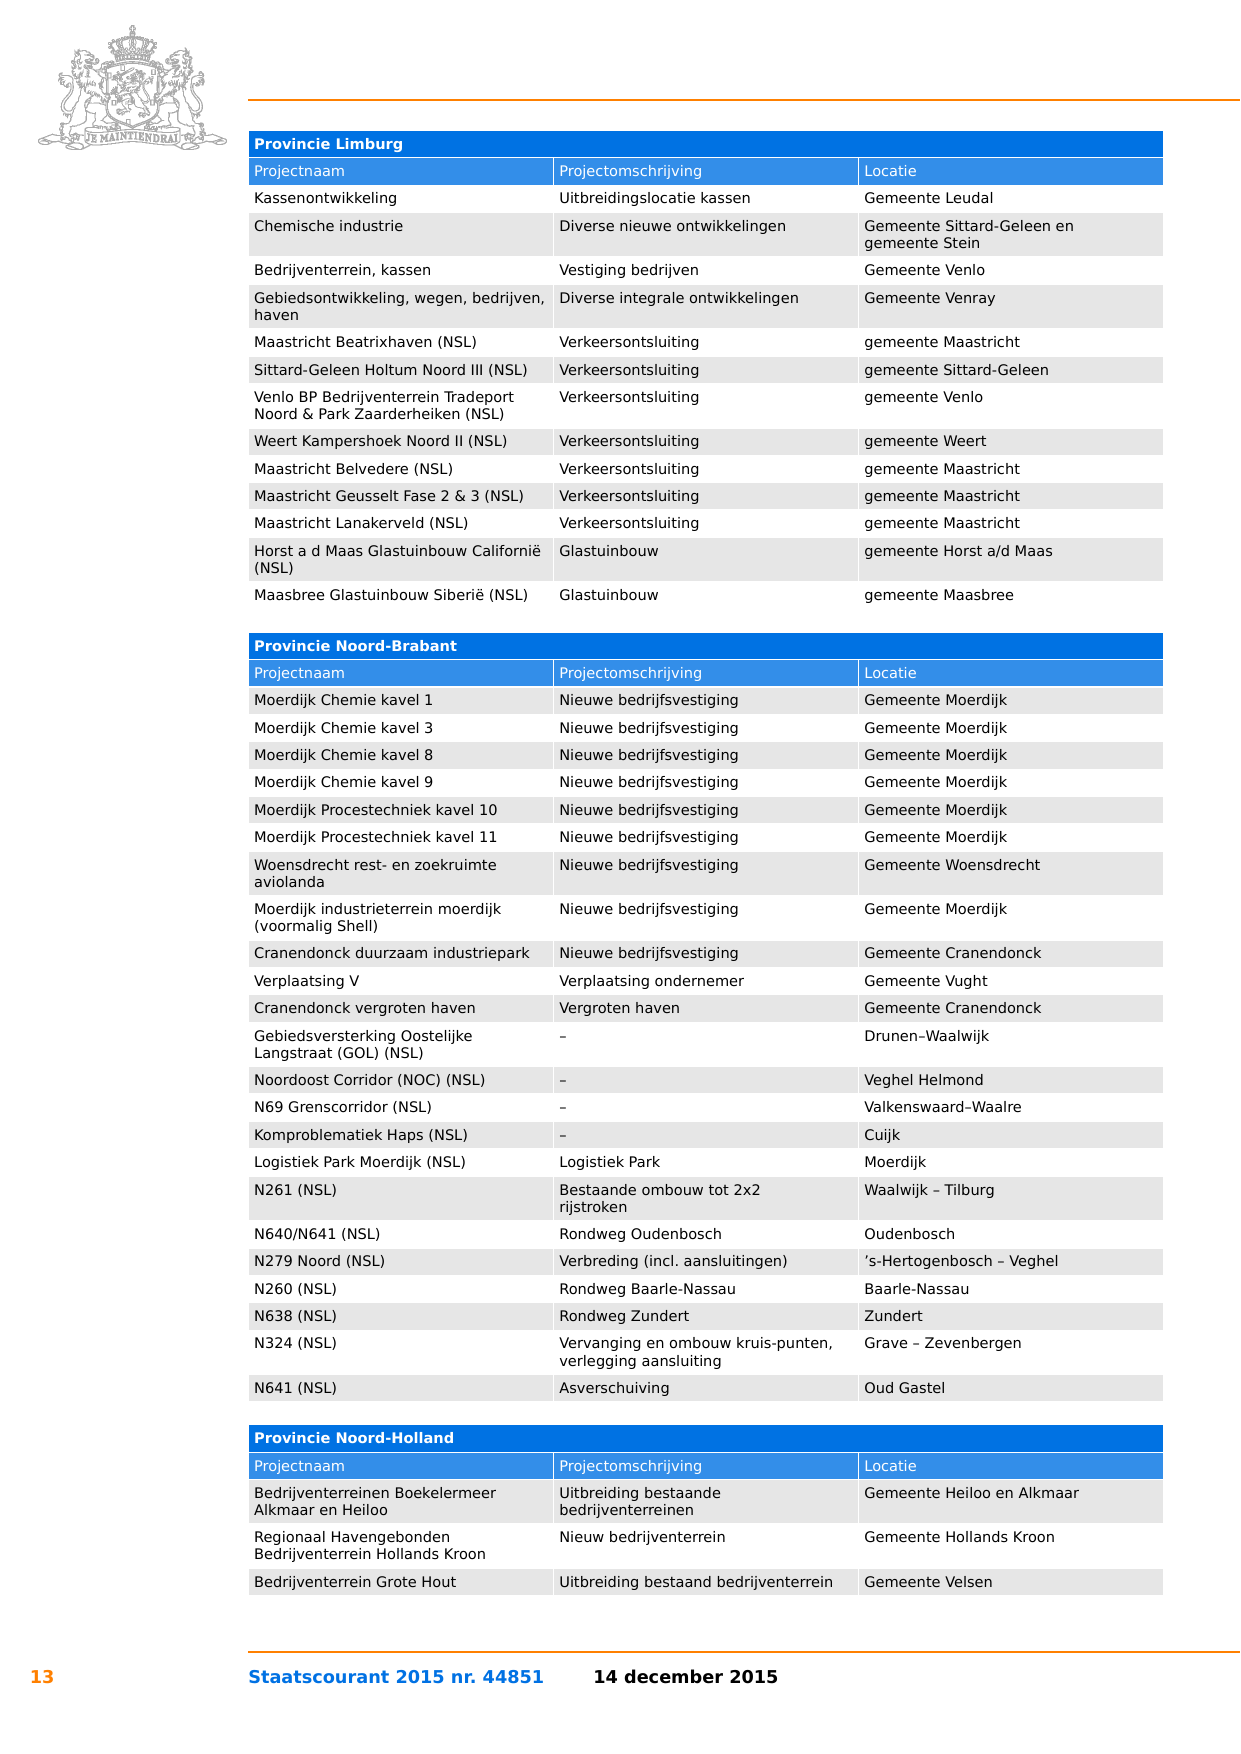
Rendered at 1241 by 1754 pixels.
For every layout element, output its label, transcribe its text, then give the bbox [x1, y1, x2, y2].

table_cell Uitbreiding bestaande bedrijventerreinen [554, 1480, 858, 1523]
table_cell Projectnaam [249, 1453, 553, 1479]
table_cell Moerdijk Procestechniek kavel 11 [249, 825, 553, 851]
table_cell Gemeente Vught [859, 968, 1163, 994]
table_cell Maastricht Lanakerveld (NSL) [249, 511, 553, 537]
table_cell Verkeersontsluiting [554, 456, 858, 482]
table_cell Gemeente Cranendonck [859, 941, 1163, 967]
table_cell Bedrijventerreinen Boekelermeer Alkmaar en Heiloo [249, 1480, 553, 1523]
table_cell Moerdijk Chemie kavel 8 [249, 742, 553, 769]
table_cell gemeente Maastricht [859, 483, 1163, 509]
table_cell gemeente Maasbree [859, 583, 1163, 609]
table_cell Diverse integrale ontwikkelingen [554, 285, 858, 328]
table_cell Locatie [859, 1453, 1163, 1479]
table_cell Verplaatsing V [249, 968, 553, 994]
table_cell Bedrijventerrein Grote Hout [249, 1569, 553, 1595]
table_cell Locatie [859, 158, 1163, 185]
table_cell Cranendonck duurzaam industriepark [249, 941, 553, 967]
table_cell Waalwijk – Tilburg [859, 1177, 1163, 1220]
table_cell – [554, 1023, 858, 1066]
table_cell Nieuwe bedrijfsvestiging [554, 896, 858, 939]
table_cell Nieuw bedrijventerrein [554, 1525, 858, 1568]
table_cell Logistiek Park [554, 1149, 858, 1176]
table_cell Nieuwe bedrijfsvestiging [554, 852, 858, 895]
table_cell Logistiek Park Moerdijk (NSL) [249, 1149, 553, 1176]
table_cell – [554, 1095, 858, 1121]
table_header Provincie Limburg [249, 131, 1163, 157]
table_cell Bedrijventerrein, kassen [249, 258, 553, 284]
table_cell Verplaatsing ondernemer [554, 968, 858, 994]
table_cell Glastuinbouw [554, 583, 858, 609]
table_cell Gemeente Moerdijk [859, 742, 1163, 769]
table_cell Gemeente Moerdijk [859, 825, 1163, 851]
table_cell Gemeente Leudal [859, 186, 1163, 212]
table_cell N260 (NSL) [249, 1276, 553, 1302]
table_cell Gemeente Heiloo en Alkmaar [859, 1480, 1163, 1523]
table_cell Uitbreiding bestaand bedrijventerrein [554, 1569, 858, 1595]
table_cell Gemeente Woensdrecht [859, 852, 1163, 895]
table_cell Moerdijk [859, 1149, 1163, 1176]
table_cell Gemeente Moerdijk [859, 688, 1163, 714]
table_cell N641 (NSL) [249, 1375, 553, 1401]
table_cell gemeente Maastricht [859, 329, 1163, 356]
table_cell Vergroten haven [554, 995, 858, 1022]
table_cell Bestaande ombouw tot 2x2 rijstroken [554, 1177, 858, 1220]
table_cell Nieuwe bedrijfsvestiging [554, 715, 858, 741]
table_cell Gemeente Venlo [859, 258, 1163, 284]
table_cell Verkeersontsluiting [554, 329, 858, 356]
table_cell Glastuinbouw [554, 538, 858, 581]
table_cell Kassenontwikkeling [249, 186, 553, 212]
table_cell Verkeersontsluiting [554, 357, 858, 383]
table_cell ’s-Hertogenbosch – Veghel [859, 1249, 1163, 1275]
table_cell gemeente Venlo [859, 384, 1163, 427]
table_cell Cuijk [859, 1122, 1163, 1148]
table_cell Valkenswaard–Waalre [859, 1095, 1163, 1121]
table_cell Chemische industrie [249, 213, 553, 256]
table_cell gemeente Maastricht [859, 456, 1163, 482]
table_cell N279 Noord (NSL) [249, 1249, 553, 1275]
table_cell Moerdijk Procestechniek kavel 10 [249, 797, 553, 823]
table_cell Cranendonck vergroten haven [249, 995, 553, 1022]
table_cell Moerdijk Chemie kavel 1 [249, 688, 553, 714]
table_cell Gemeente Venray [859, 285, 1163, 328]
table_cell Maasbree Glastuinbouw Siberië (NSL) [249, 583, 553, 609]
table_cell Oud Gastel [859, 1375, 1163, 1401]
table_cell Moerdijk Chemie kavel 3 [249, 715, 553, 741]
table_cell Verkeersontsluiting [554, 384, 858, 427]
table_cell Gemeente Cranendonck [859, 995, 1163, 1022]
table_cell N69 Grenscorridor (NSL) [249, 1095, 553, 1121]
table_cell Verkeersontsluiting [554, 511, 858, 537]
table_cell gemeente Sittard-Geleen [859, 357, 1163, 383]
table_cell Weert Kampershoek Noord II (NSL) [249, 429, 553, 455]
table_cell Gemeente Moerdijk [859, 715, 1163, 741]
table_cell – [554, 1067, 858, 1093]
table_cell Gemeente Moerdijk [859, 797, 1163, 823]
table_cell Gebiedsontwikkeling, wegen, bedrijven, haven [249, 285, 553, 328]
table_cell Nieuwe bedrijfsvestiging [554, 941, 858, 967]
table_cell Grave – Zevenbergen [859, 1331, 1163, 1374]
table_header Provincie Noord-Holland [249, 1425, 1163, 1452]
table_cell gemeente Weert [859, 429, 1163, 455]
table_cell Venlo BP Bedrijventerrein Tradeport Noord & Park Zaarderheiken (NSL) [249, 384, 553, 427]
table_cell N640/N641 (NSL) [249, 1221, 553, 1247]
table_cell Verkeersontsluiting [554, 483, 858, 509]
table_cell Vervanging en ombouw kruis-punten, verlegging aansluiting [554, 1331, 858, 1374]
table_cell Rondweg Baarle-Nassau [554, 1276, 858, 1302]
table_cell Nieuwe bedrijfsvestiging [554, 688, 858, 714]
table_cell gemeente Maastricht [859, 511, 1163, 537]
table_cell – [554, 1122, 858, 1148]
table_cell Sittard-Geleen Holtum Noord III (NSL) [249, 357, 553, 383]
table_header Provincie Noord-Brabant [249, 633, 1163, 659]
table_cell Horst a d Maas Glastuinbouw Californië (NSL) [249, 538, 553, 581]
table_cell Rondweg Oudenbosch [554, 1221, 858, 1247]
table_cell Locatie [859, 660, 1163, 686]
table_cell N324 (NSL) [249, 1331, 553, 1374]
table_cell Projectomschrijving [554, 158, 858, 185]
table_cell Verkeersontsluiting [554, 429, 858, 455]
table_cell Gebiedsversterking Oostelijke Langstraat (GOL) (NSL) [249, 1023, 553, 1066]
table_cell Noordoost Corridor (NOC) (NSL) [249, 1067, 553, 1093]
table_cell Oudenbosch [859, 1221, 1163, 1247]
table_cell Diverse nieuwe ontwikkelingen [554, 213, 858, 256]
table_cell Regionaal Havengebonden Bedrijventerrein Hollands Kroon [249, 1525, 553, 1568]
table_cell Maastricht Beatrixhaven (NSL) [249, 329, 553, 356]
table_cell Veghel Helmond [859, 1067, 1163, 1093]
table_cell Nieuwe bedrijfsvestiging [554, 825, 858, 851]
table_cell Projectomschrijving [554, 1453, 858, 1479]
table_cell Uitbreidingslocatie kassen [554, 186, 858, 212]
table_cell Projectnaam [249, 158, 553, 185]
table_cell Moerdijk Chemie kavel 9 [249, 770, 553, 796]
table_cell Gemeente Moerdijk [859, 770, 1163, 796]
table_cell Nieuwe bedrijfsvestiging [554, 770, 858, 796]
picture [38, 25, 227, 150]
table_cell Rondweg Zundert [554, 1303, 858, 1330]
table_cell Verbreding (incl. aansluitingen) [554, 1249, 858, 1275]
table_cell Gemeente Hollands Kroon [859, 1525, 1163, 1568]
table_cell gemeente Horst a/d Maas [859, 538, 1163, 581]
table_cell N638 (NSL) [249, 1303, 553, 1330]
table_cell Woensdrecht rest- en zoekruimte aviolanda [249, 852, 553, 895]
table_cell Gemeente Velsen [859, 1569, 1163, 1595]
table_cell Nieuwe bedrijfsvestiging [554, 797, 858, 823]
table_cell Asverschuiving [554, 1375, 858, 1401]
table_cell Komproblematiek Haps (NSL) [249, 1122, 553, 1148]
table_cell N261 (NSL) [249, 1177, 553, 1220]
table_cell Drunen–Waalwijk [859, 1023, 1163, 1066]
table_cell Nieuwe bedrijfsvestiging [554, 742, 858, 769]
table_cell Projectnaam [249, 660, 553, 686]
table_cell Zundert [859, 1303, 1163, 1330]
table_cell Gemeente Sittard-Geleen en gemeente Stein [859, 213, 1163, 256]
table_cell Vestiging bedrijven [554, 258, 858, 284]
table_cell Gemeente Moerdijk [859, 896, 1163, 939]
table_cell Maastricht Geusselt Fase 2 & 3 (NSL) [249, 483, 553, 509]
table_cell Projectomschrijving [554, 660, 858, 686]
table_cell Baarle-Nassau [859, 1276, 1163, 1302]
table_cell Moerdijk industrieterrein moerdijk (voormalig Shell) [249, 896, 553, 939]
table_cell Maastricht Belvedere (NSL) [249, 456, 553, 482]
